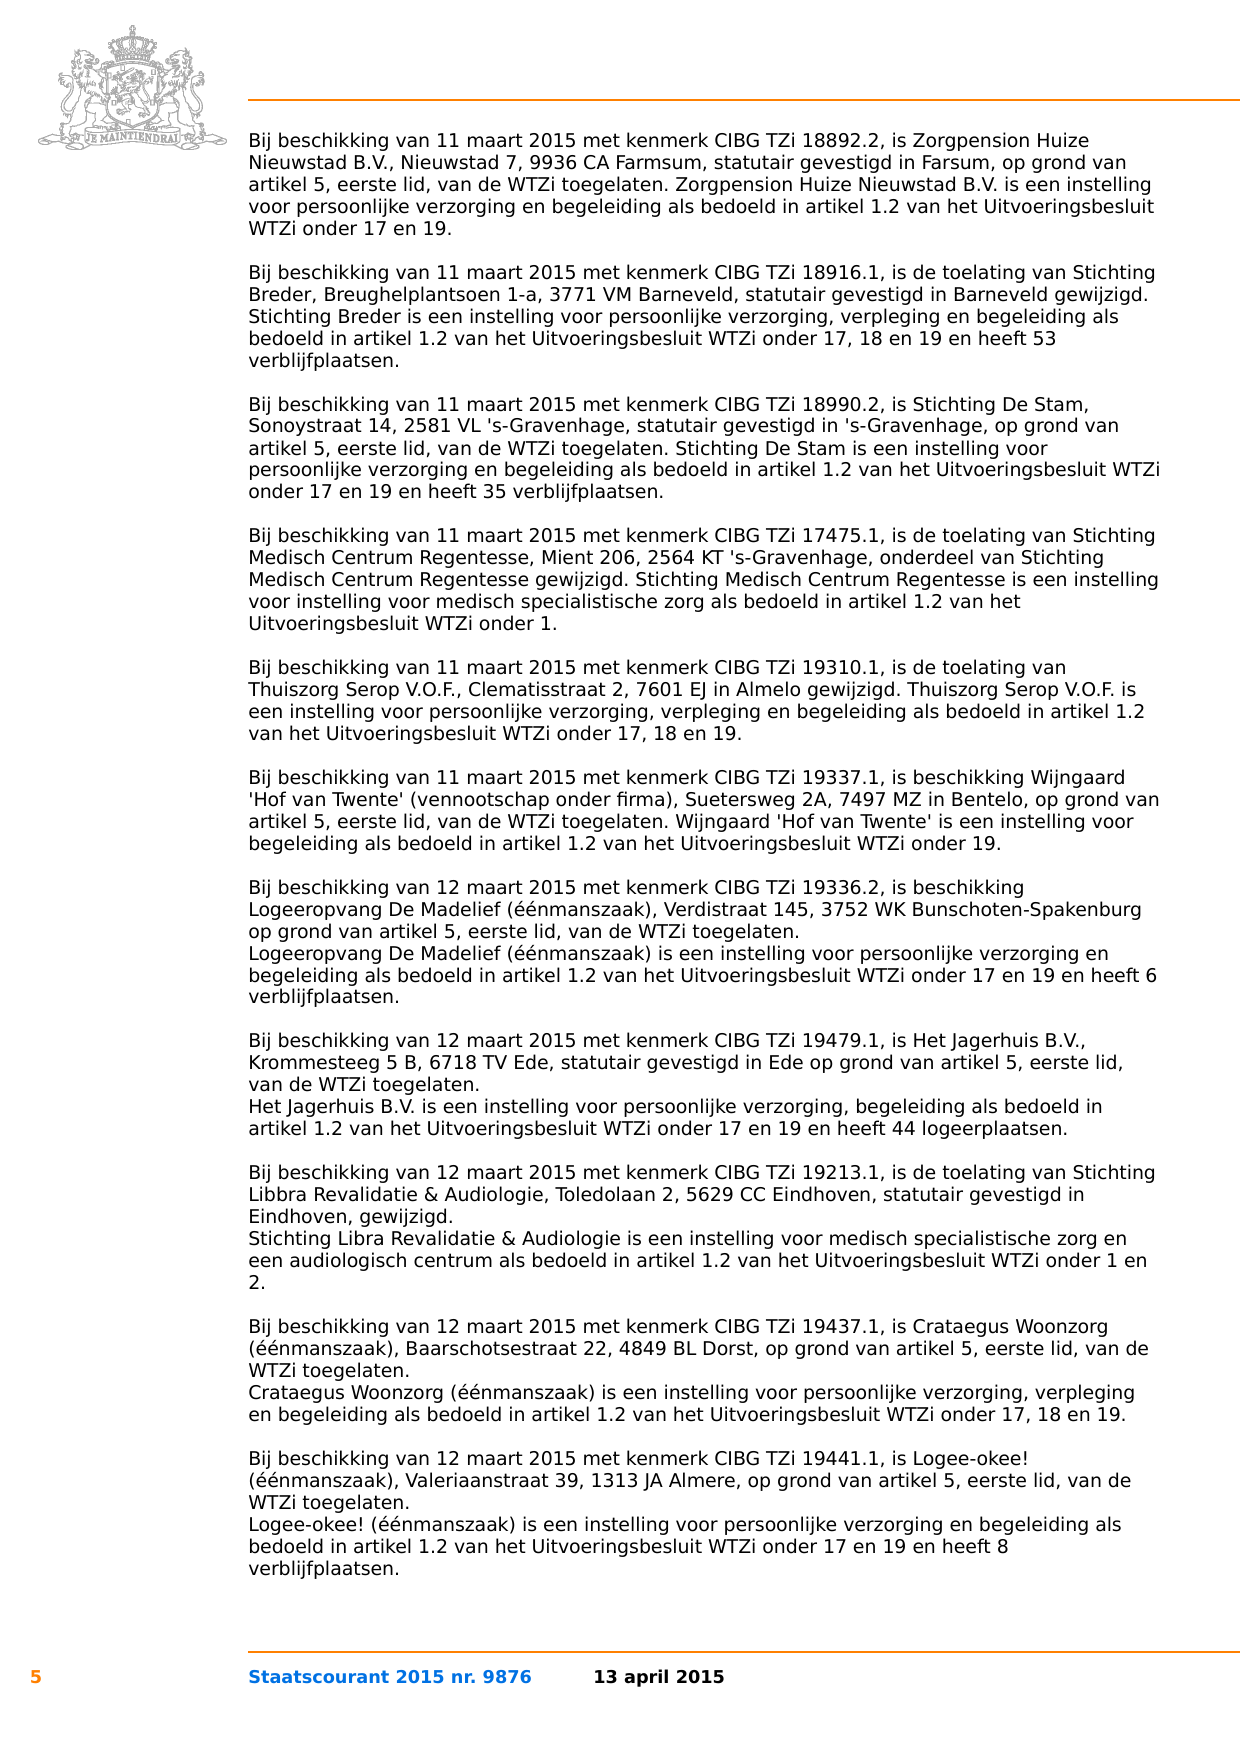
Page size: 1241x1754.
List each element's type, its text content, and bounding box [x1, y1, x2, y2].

text Bij beschikking van 11 maart 2015 met kenmerk CIBG TZi 18892.2, is Zorgpension Huize Nieuwstad B.V., Nieuwstad 7, 9936 CA Farmsum, statutair gevestigd in Farsum, op grond van artikel 5, eerste lid, van de WTZi toegelaten. Zorgpension Huize Nieuwstad B.V. is een instelling voor persoonlijke verzorging en begeleiding als bedoeld in artikel 1.2 van het Uitvoeringsbesluit WTZi onder 17 en 19. [248, 130, 1163, 240]
text Bij beschikking van 12 maart 2015 met kenmerk CIBG TZi 19479.1, is Het Jagerhuis B.V., Krommesteeg 5 B, 6718 TV Ede, statutair gevestigd in Ede op grond van artikel 5, eerste lid, van de WTZi toegelaten. [248, 1030, 1163, 1096]
text Het Jagerhuis B.V. is een instelling voor persoonlijke verzorging, begeleiding als bedoeld in artikel 1.2 van het Uitvoeringsbesluit WTZi onder 17 en 19 en heeft 44 logeerplaatsen. [248, 1096, 1163, 1140]
text Bij beschikking van 12 maart 2015 met kenmerk CIBG TZi 19441.1, is Logee-okee! (éénmanszaak), Valeriaanstraat 39, 1313 JA Almere, op grond van artikel 5, eerste lid, van de WTZi toegelaten. [248, 1448, 1163, 1513]
text Bij beschikking van 11 maart 2015 met kenmerk CIBG TZi 17475.1, is de toelating van Stichting Medisch Centrum Regentesse, Mient 206, 2564 KT 's-Gravenhage, onderdeel van Stichting Medisch Centrum Regentesse gewijzigd. Stichting Medisch Centrum Regentesse is een instelling voor instelling voor medisch specialistische zorg als bedoeld in artikel 1.2 van het Uitvoeringsbesluit WTZi onder 1. [248, 525, 1163, 635]
text Stichting Libra Revalidatie & Audiologie is een instelling voor medisch specialistische zorg en een audiologisch centrum als bedoeld in artikel 1.2 van het Uitvoeringsbesluit WTZi onder 1 en 2. [248, 1228, 1163, 1294]
text Bij beschikking van 12 maart 2015 met kenmerk CIBG TZi 19336.2, is beschikking Logeeropvang De Madelief (éénmanszaak), Verdistraat 145, 3752 WK Bunschoten-Spakenburg op grond van artikel 5, eerste lid, van de WTZi toegelaten. [248, 877, 1163, 942]
text Bij beschikking van 11 maart 2015 met kenmerk CIBG TZi 19337.1, is beschikking Wijngaard 'Hof van Twente' (vennootschap onder firma), Suetersweg 2A, 7497 MZ in Bentelo, op grond van artikel 5, eerste lid, van de WTZi toegelaten. Wijngaard 'Hof van Twente' is een instelling voor begeleiding als bedoeld in artikel 1.2 van het Uitvoeringsbesluit WTZi onder 19. [248, 767, 1163, 855]
text Crataegus Woonzorg (éénmanszaak) is een instelling voor persoonlijke verzorging, verpleging en begeleiding als bedoeld in artikel 1.2 van het Uitvoeringsbesluit WTZi onder 17, 18 en 19. [248, 1382, 1163, 1426]
text Logeeropvang De Madelief (éénmanszaak) is een instelling voor persoonlijke verzorging en begeleiding als bedoeld in artikel 1.2 van het Uitvoeringsbesluit WTZi onder 17 en 19 en heeft 6 verblijfplaatsen. [248, 942, 1163, 1008]
text Bij beschikking van 11 maart 2015 met kenmerk CIBG TZi 19310.1, is de toelating van Thuiszorg Serop V.O.F., Clematisstraat 2, 7601 EJ in Almelo gewijzigd. Thuiszorg Serop V.O.F. is een instelling voor persoonlijke verzorging, verpleging en begeleiding als bedoeld in artikel 1.2 van het Uitvoeringsbesluit WTZi onder 17, 18 en 19. [248, 657, 1163, 745]
picture [38, 25, 227, 150]
text Bij beschikking van 11 maart 2015 met kenmerk CIBG TZi 18990.2, is Stichting De Stam, Sonoystraat 14, 2581 VL 's-Gravenhage, statutair gevestigd in 's-Gravenhage, op grond van artikel 5, eerste lid, van de WTZi toegelaten. Stichting De Stam is een instelling voor persoonlijke verzorging en begeleiding als bedoeld in artikel 1.2 van het Uitvoeringsbesluit WTZi onder 17 en 19 en heeft 35 verblijfplaatsen. [248, 393, 1163, 503]
text Logee-okee! (éénmanszaak) is een instelling voor persoonlijke verzorging en begeleiding als bedoeld in artikel 1.2 van het Uitvoeringsbesluit WTZi onder 17 en 19 en heeft 8 verblijfplaatsen. [248, 1513, 1163, 1579]
text Bij beschikking van 12 maart 2015 met kenmerk CIBG TZi 19437.1, is Crataegus Woonzorg (éénmanszaak), Baarschotsestraat 22, 4849 BL Dorst, op grond van artikel 5, eerste lid, van de WTZi toegelaten. [248, 1316, 1163, 1382]
text Bij beschikking van 12 maart 2015 met kenmerk CIBG TZi 19213.1, is de toelating van Stichting Libbra Revalidatie & Audiologie, Toledolaan 2, 5629 CC Eindhoven, statutair gevestigd in Eindhoven, gewijzigd. [248, 1162, 1163, 1228]
text Bij beschikking van 11 maart 2015 met kenmerk CIBG TZi 18916.1, is de toelating van Stichting Breder, Breughelplantsoen 1-a, 3771 VM Barneveld, statutair gevestigd in Barneveld gewijzigd. Stichting Breder is een instelling voor persoonlijke verzorging, verpleging en begeleiding als bedoeld in artikel 1.2 van het Uitvoeringsbesluit WTZi onder 17, 18 en 19 en heeft 53 verblijfplaatsen. [248, 262, 1163, 372]
